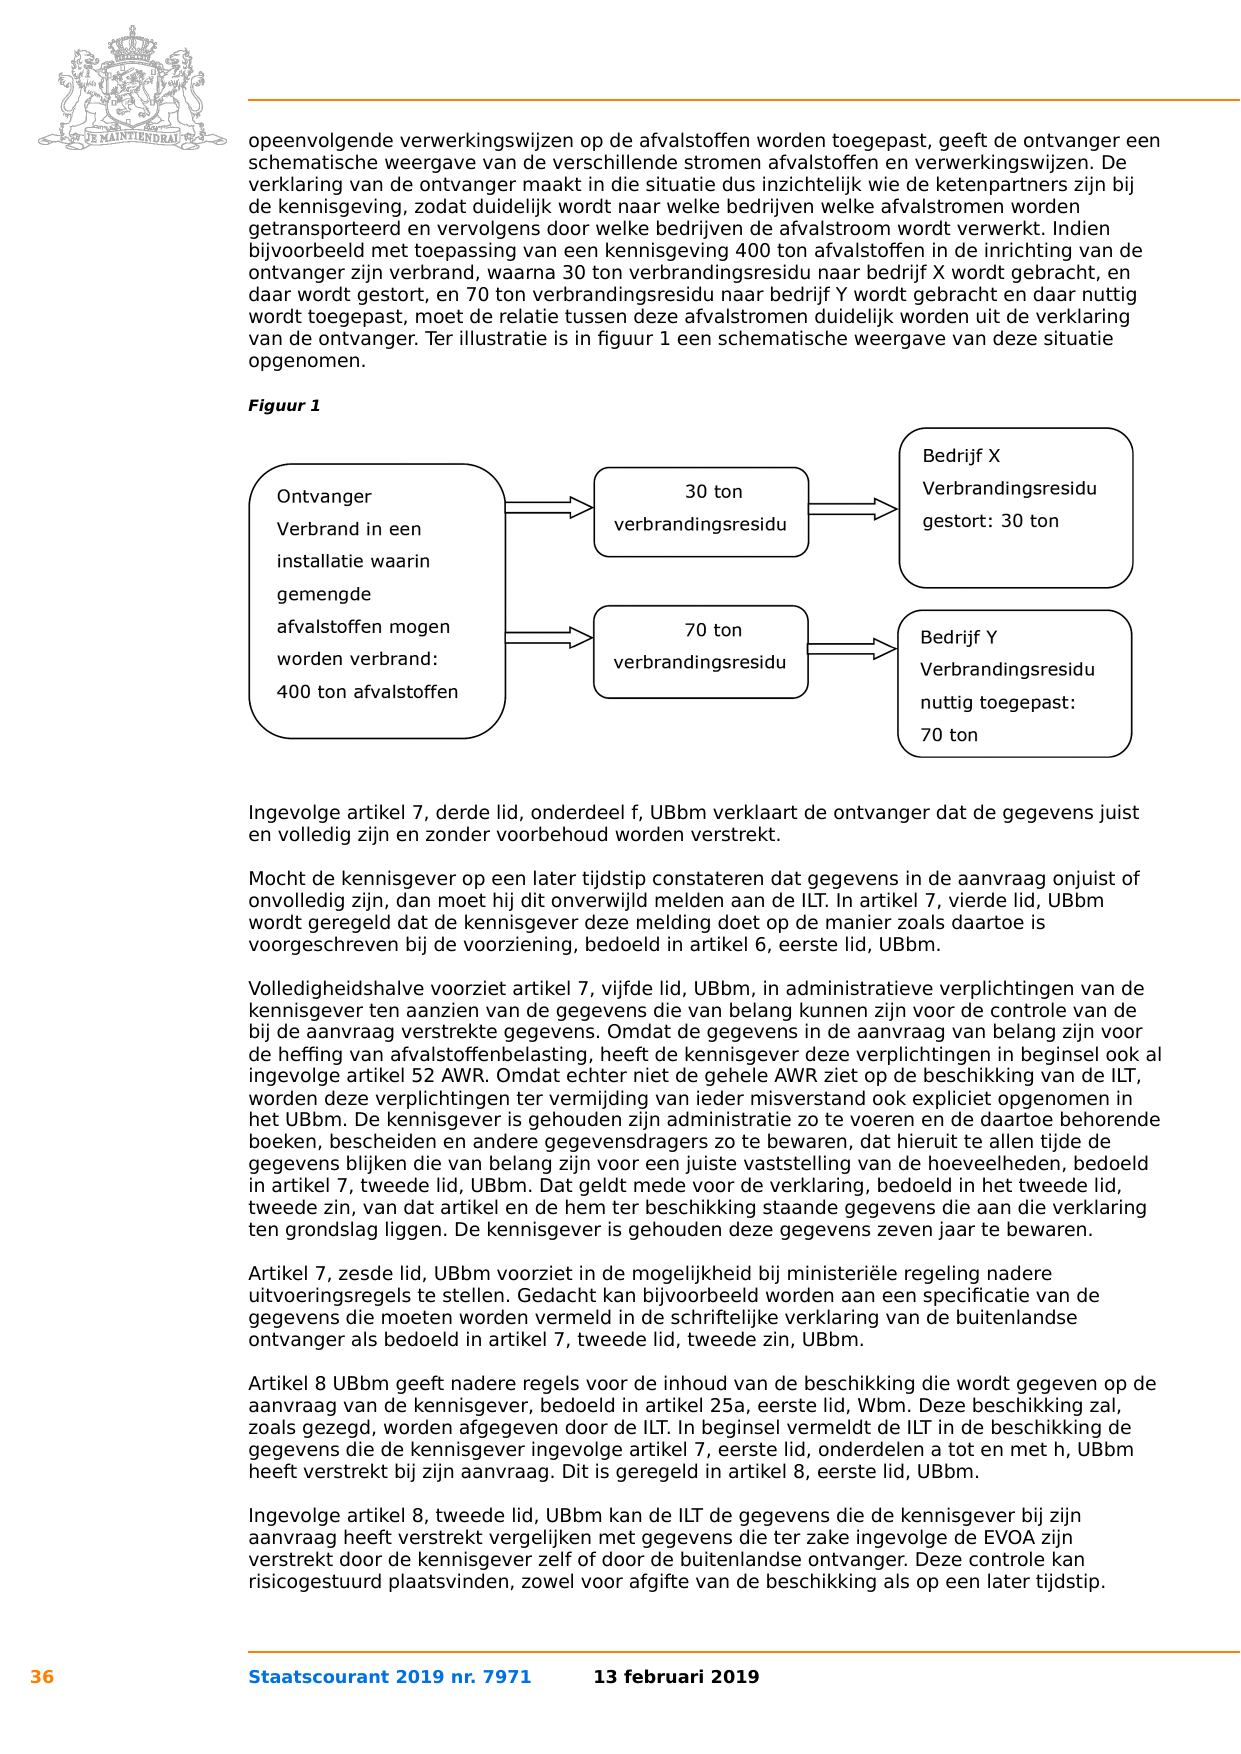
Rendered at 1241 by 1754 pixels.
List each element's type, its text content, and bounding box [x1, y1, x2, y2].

text Artikel 7, zesde lid, UBbm voorziet in de mogelijkheid bij ministeriële regeling nadere uitvoeringsregels te stellen. Gedacht kan bijvoorbeeld worden aan een specificatie van de gegevens die moeten worden vermeld in de schriftelijke verklaring van de buitenlandse ontvanger als bedoeld in artikel 7, tweede lid, tweede zin, UBbm. [248, 1263, 1163, 1351]
text opeenvolgende verwerkingswijzen op de afvalstoffen worden toegepast, geeft de ontvanger een schematische weergave van de verschillende stromen afvalstoffen en verwerkingswijzen. De verklaring van de ontvanger maakt in die situatie dus inzichtelijk wie de ketenpartners zijn bij de kennisgeving, zodat duidelijk wordt naar welke bedrijven welke afvalstromen worden getransporteerd en vervolgens door welke bedrijven de afvalstroom wordt verwerkt. Indien bijvoorbeeld met toepassing van een kennisgeving 400 ton afvalstoffen in de inrichting van de ontvanger zijn verbrand, waarna 30 ton verbrandingsresidu naar bedrijf X wordt gebracht, en daar wordt gestort, en 70 ton verbrandingsresidu naar bedrijf Y wordt gebracht en daar nuttig wordt toegepast, moet de relatie tussen deze afvalstromen duidelijk worden uit de verklaring van de ontvanger. Ter illustratie is in figuur 1 een schematische weergave van deze situatie opgenomen. [248, 130, 1163, 372]
picture [38, 25, 227, 150]
text Mocht de kennisgever op een later tijdstip constateren dat gegevens in de aanvraag onjuist of onvolledig zijn, dan moet hij dit onverwijld melden aan de ILT. In artikel 7, vierde lid, UBbm wordt geregeld dat de kennisgever deze melding doet op de manier zoals daartoe is voorgeschreven bij de voorziening, bedoeld in artikel 6, eerste lid, UBbm. [248, 868, 1163, 956]
text Artikel 8 UBbm geeft nadere regels voor de inhoud van de beschikking die wordt gegeven op de aanvraag van de kennisgever, bedoeld in artikel 25a, eerste lid, Wbm. Deze beschikking zal, zoals gezegd, worden afgegeven door de ILT. In beginsel vermeldt de ILT in de beschikking de gegevens die de kennisgever ingevolge artikel 7, eerste lid, onderdelen a tot en met h, UBbm heeft verstrekt bij zijn aanvraag. Dit is geregeld in artikel 8, eerste lid, UBbm. [248, 1373, 1163, 1483]
text Figuur 1 [248, 397, 1134, 416]
text Ingevolge artikel 7, derde lid, onderdeel f, UBbm verklaart de ontvanger dat de gegevens juist en volledig zijn en zonder voorbehoud worden verstrekt. [248, 802, 1163, 846]
text Ingevolge artikel 8, tweede lid, UBbm kan de ILT de gegevens die de kennisgever bij zijn aanvraag heeft verstrekt vergelijken met gegevens die ter zake ingevolge de EVOA zijn verstrekt door de kennisgever zelf of door de buitenlandse ontvanger. Deze controle kan risicogestuurd plaatsvinden, zowel voor afgifte van de beschikking als op een later tijdstip. [248, 1505, 1163, 1593]
picture [248, 427, 1134, 758]
text Volledigheidshalve voorziet artikel 7, vijfde lid, UBbm, in administratieve verplichtingen van de kennisgever ten aanzien van de gegevens die van belang kunnen zijn voor de controle van de bij de aanvraag verstrekte gegevens. Omdat de gegevens in de aanvraag van belang zijn voor de heffing van afvalstoffenbelasting, heeft de kennisgever deze verplichtingen in beginsel ook al ingevolge artikel 52 AWR. Omdat echter niet de gehele AWR ziet op de beschikking van de ILT, worden deze verplichtingen ter vermijding van ieder misverstand ook expliciet opgenomen in het UBbm. De kennisgever is gehouden zijn administratie zo te voeren en de daartoe behorende boeken, bescheiden en andere gegevensdragers zo te bewaren, dat hieruit te allen tijde de gegevens blijken die van belang zijn voor een juiste vaststelling van de hoeveelheden, bedoeld in artikel 7, tweede lid, UBbm. Dat geldt mede voor de verklaring, bedoeld in het tweede lid, tweede zin, van dat artikel en de hem ter beschikking staande gegevens die aan die verklaring ten grondslag liggen. De kennisgever is gehouden deze gegevens zeven jaar te bewaren. [248, 977, 1163, 1241]
